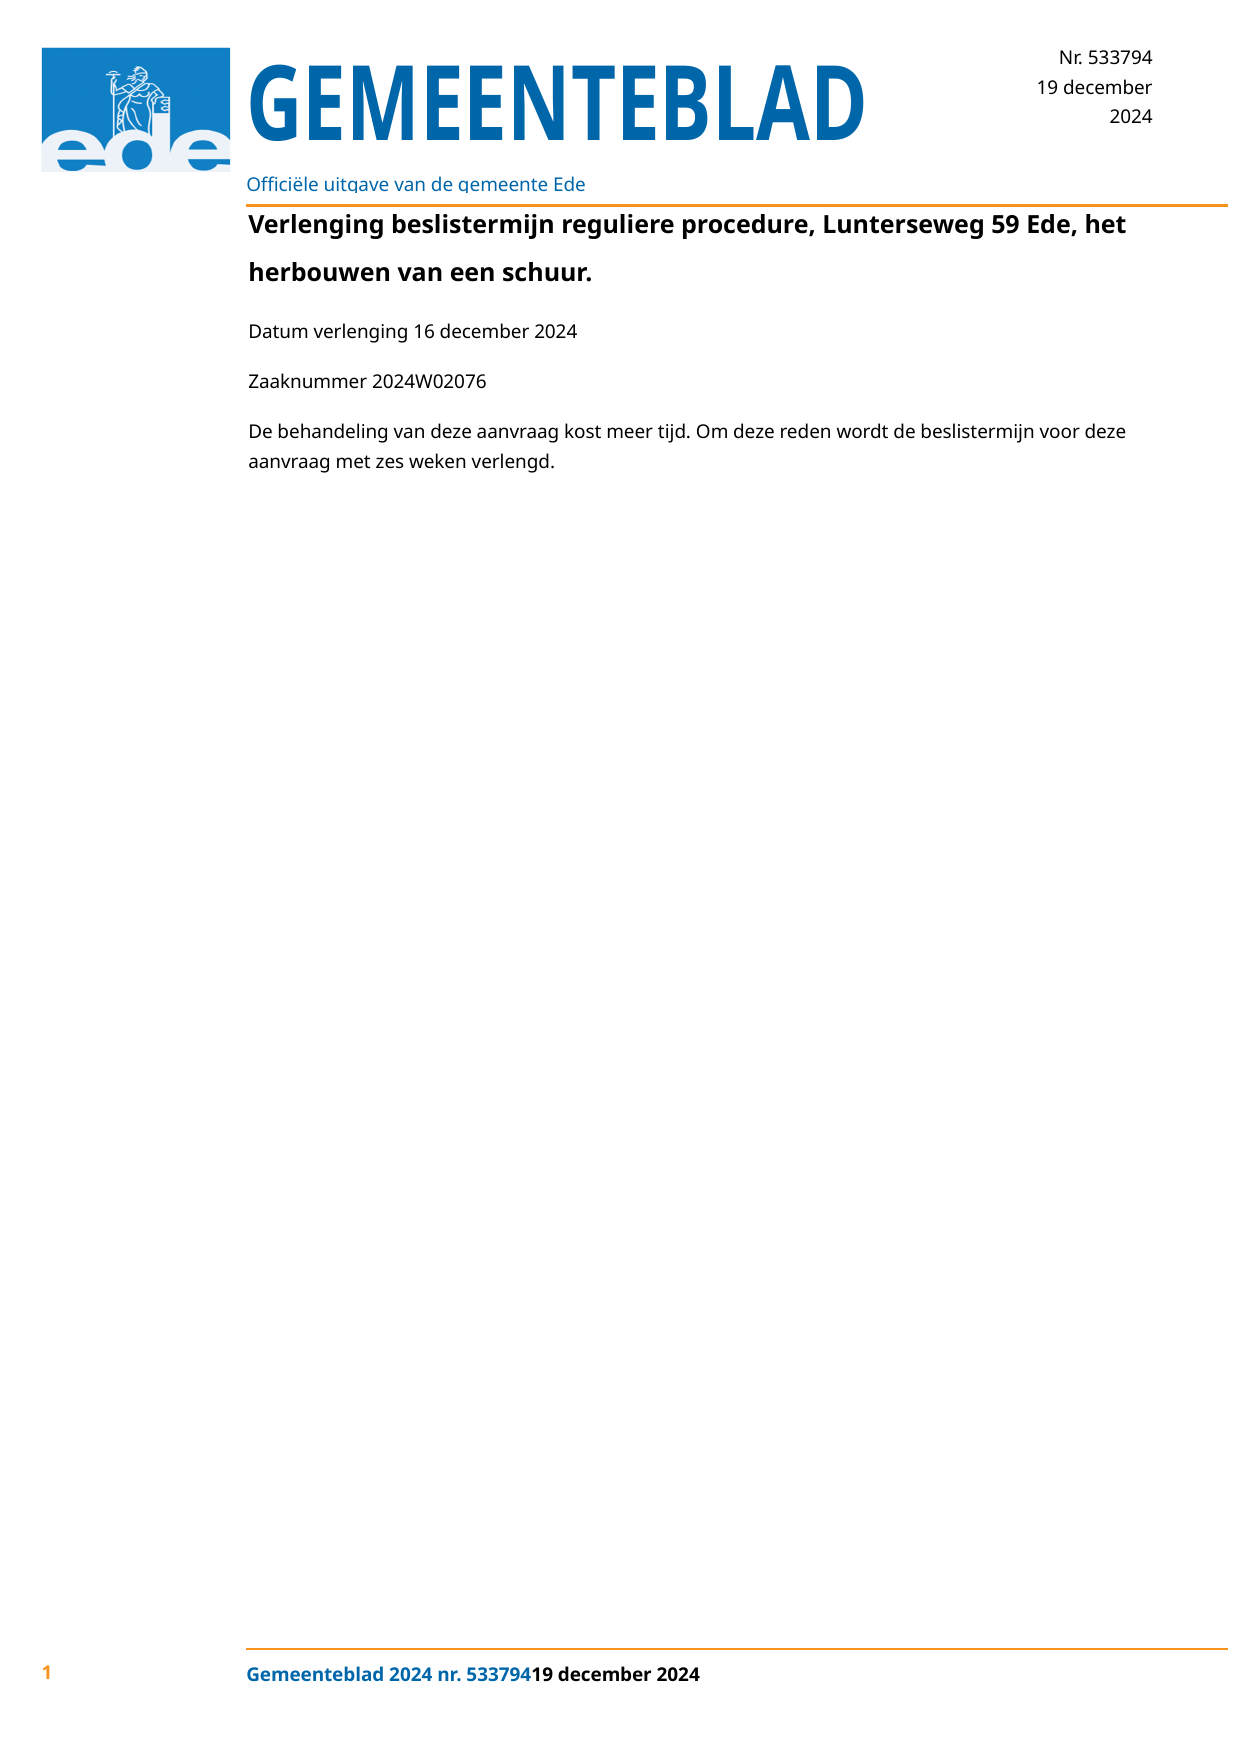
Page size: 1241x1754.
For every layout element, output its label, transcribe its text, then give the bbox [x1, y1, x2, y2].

text Datum verlenging 16 december 2024 [248, 318, 1152, 344]
picture [41, 47, 231, 172]
text De behandeling van deze aanvraag kost meer tijd. Om deze reden wordt de beslistermijn voor deze aanvraag met zes weken verlengd. [248, 419, 1152, 474]
text Verlenging beslistermijn reguliere procedure, Lunterseweg 59 Ede, het herbouwen van een schuur. [248, 207, 1152, 288]
text Zaaknummer 2024W02076 [248, 368, 1152, 394]
